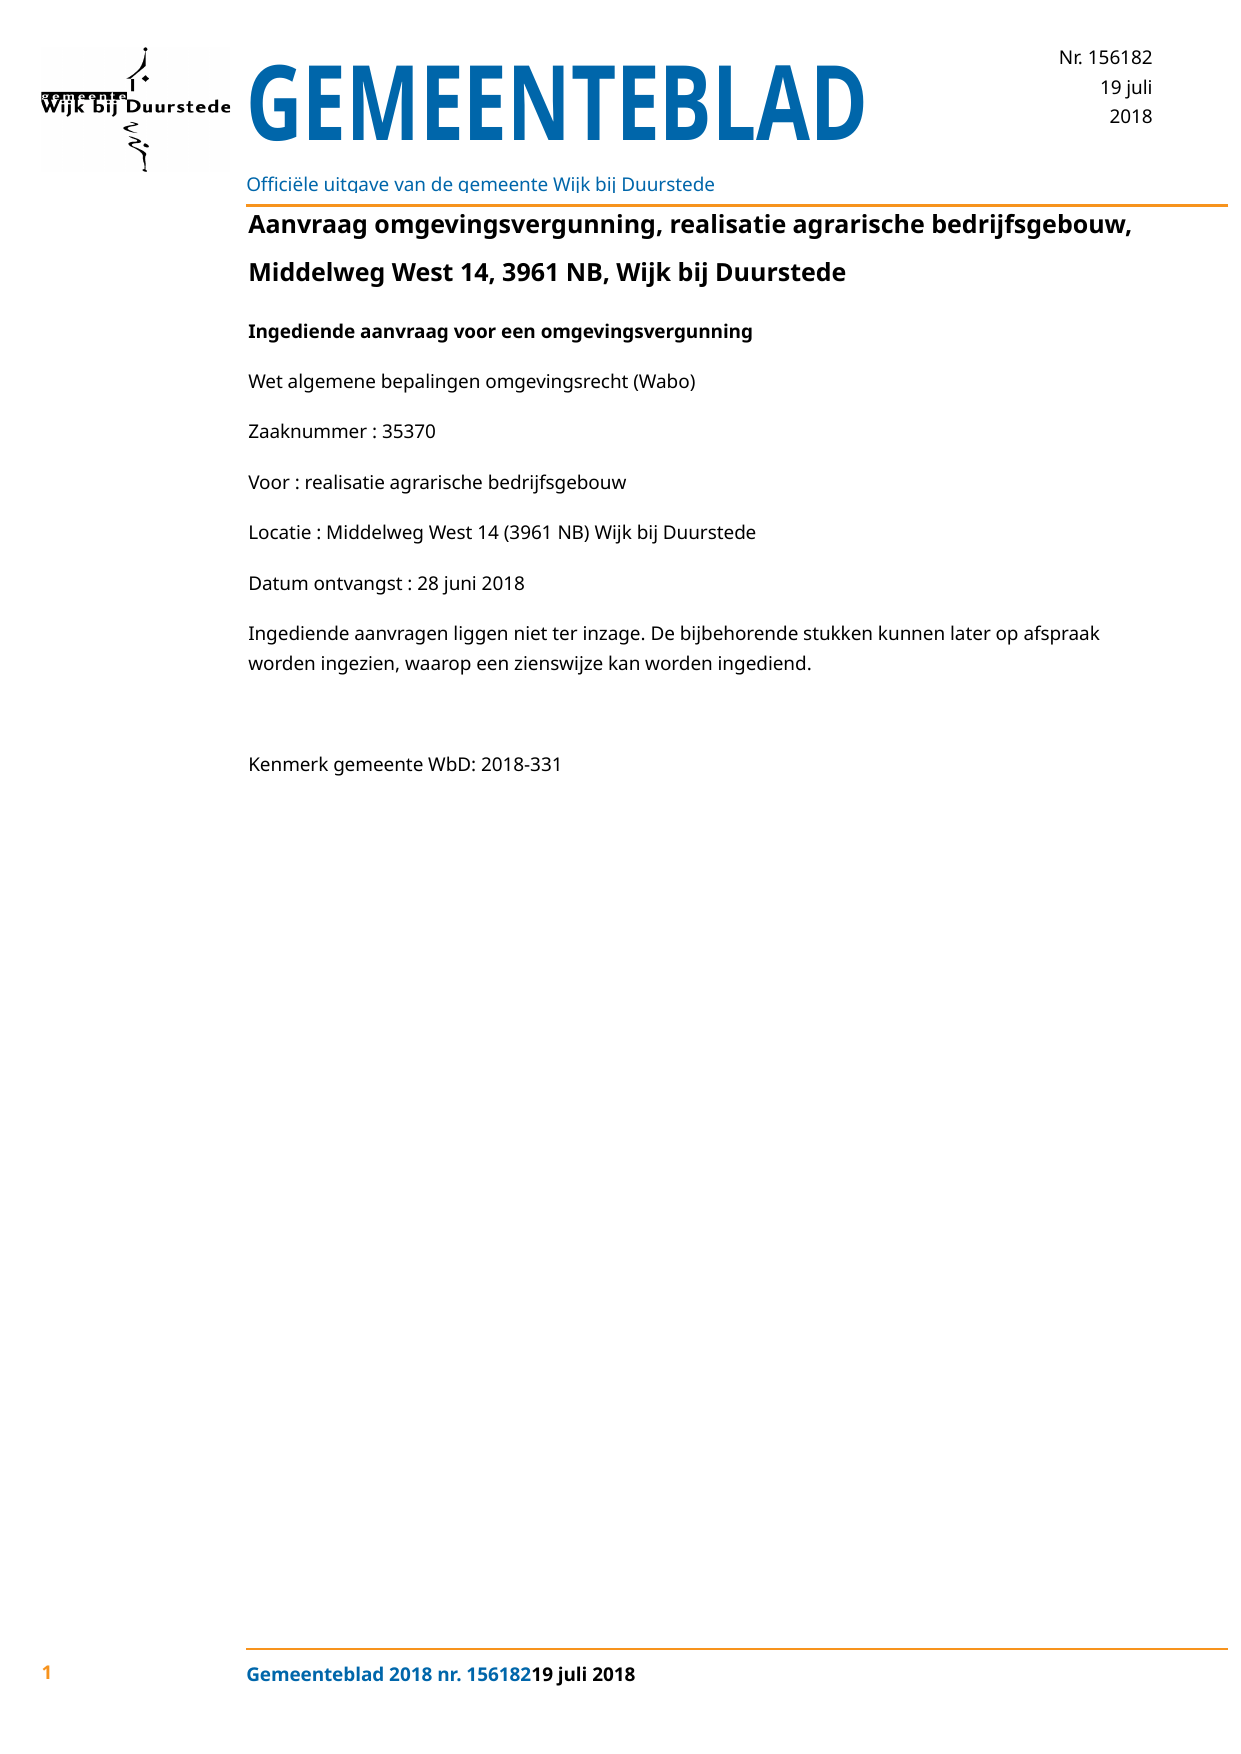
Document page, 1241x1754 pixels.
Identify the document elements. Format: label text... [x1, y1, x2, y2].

text Voor : realisatie agrarische bedrijfsgebouw [248, 469, 1152, 495]
text Zaaknummer : 35370 [248, 419, 1152, 444]
text Wet algemene bepalingen omgevingsrecht (Wabo) [248, 368, 1152, 394]
text Datum ontvangst : 28 juni 2018 [248, 570, 1152, 596]
text Kenmerk gemeente WbD: 2018-331 [248, 751, 1152, 777]
text Ingediende aanvraag voor een omgevingsvergunning [248, 318, 1152, 344]
text Locatie : Middelweg West 14 (3961 NB) Wijk bij Duurstede [248, 519, 1152, 545]
text Ingediende aanvragen liggen niet ter inzage. De bijbehorende stukken kunnen later op afspraak worden ingezien, waarop een zienswijze kan worden ingediend. [248, 620, 1152, 676]
picture [41, 47, 231, 172]
text Aanvraag omgevingsvergunning, realisatie agrarische bedrijfsgebouw, Middelweg West 14, 3961 NB, Wijk bij Duurstede [248, 207, 1152, 288]
